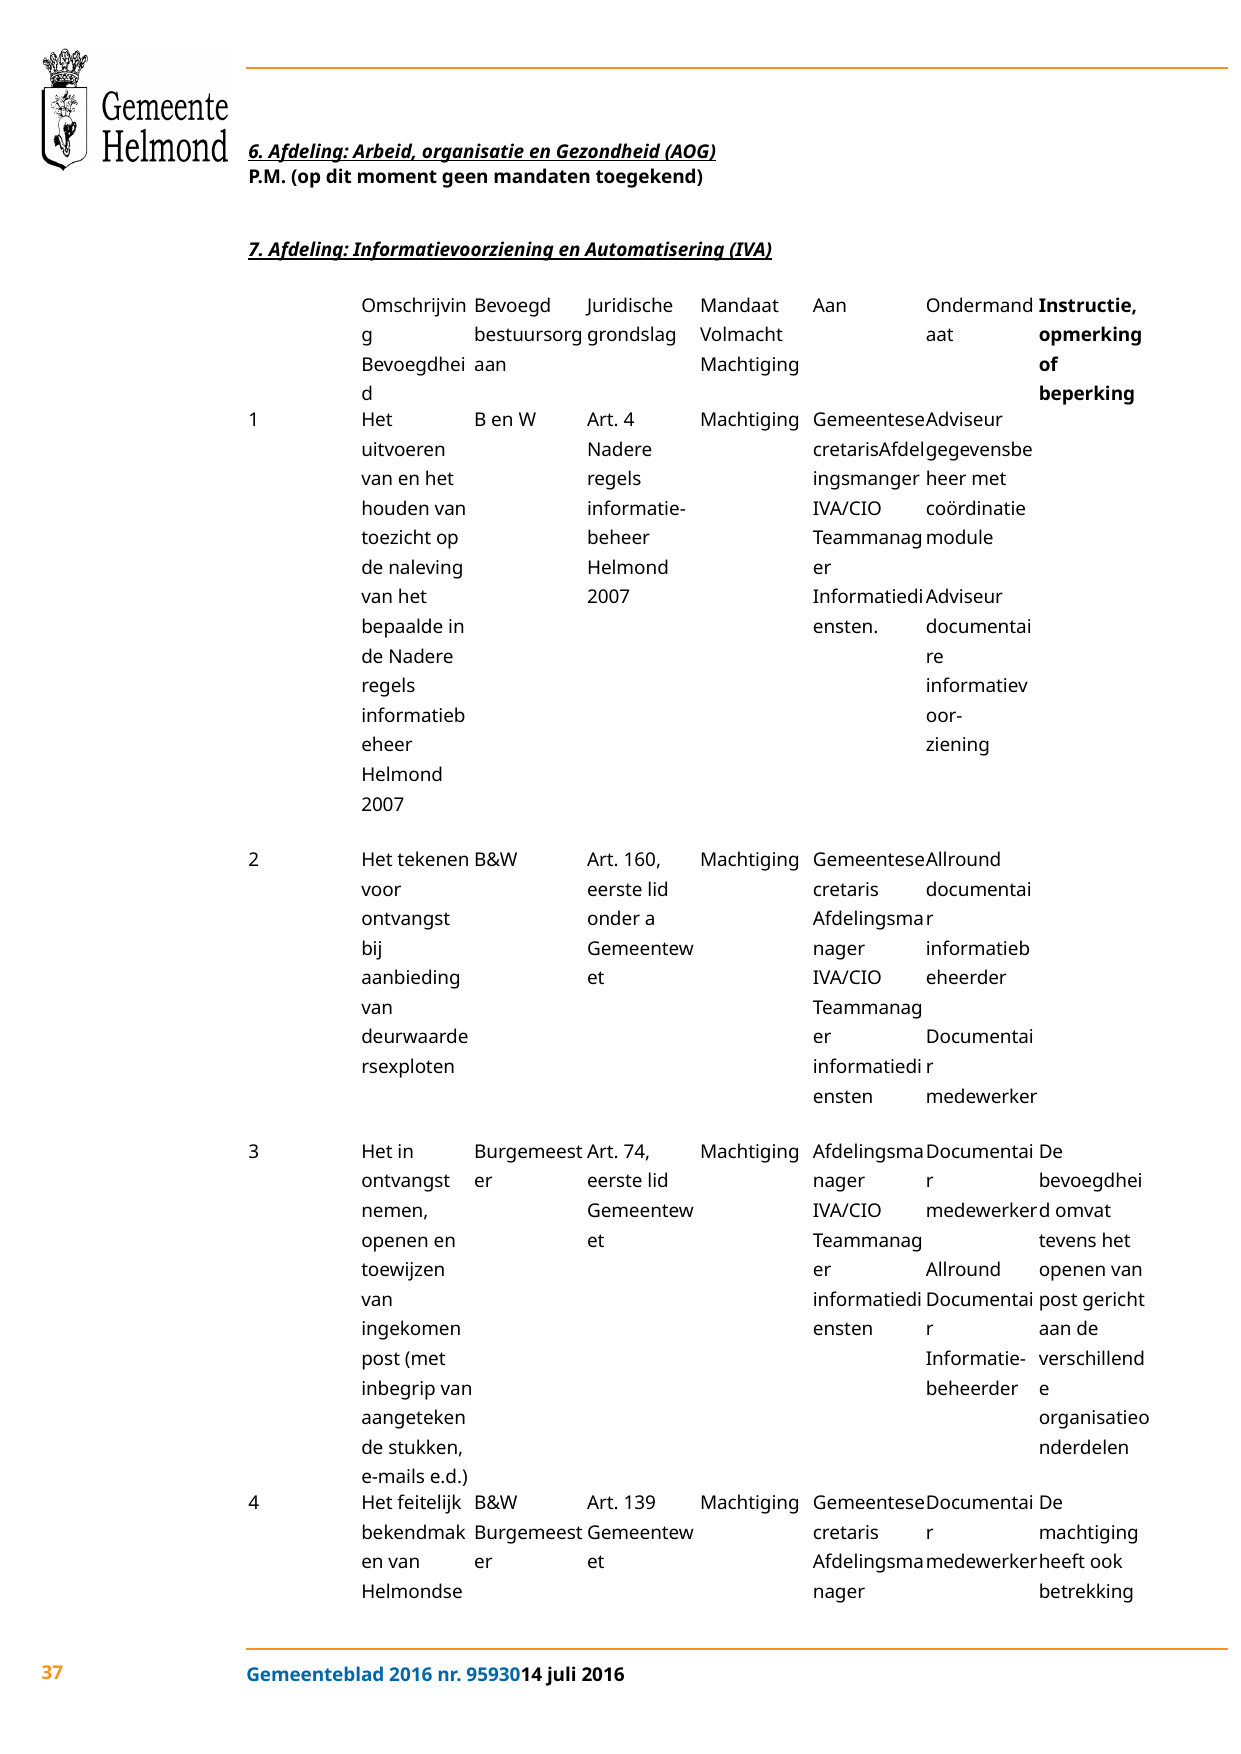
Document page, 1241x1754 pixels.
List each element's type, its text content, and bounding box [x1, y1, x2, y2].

table_cell Documentair medewerker Allround Documentair Informatie-beheerder [926, 1138, 1038, 1489]
table_cell 1 [248, 406, 361, 846]
table_header Juridische grondslag [587, 292, 700, 406]
table_cell Machtiging [700, 1138, 813, 1489]
table_cell Burgemeester [474, 1138, 587, 1489]
table_cell Gemeentesecretaris Afdelingsmanager [813, 1489, 926, 1604]
table_cell GemeentesecretarisAfdelingsmanger IVA/CIO Teammanager Informatiediensten. [813, 406, 926, 846]
table_cell Afdelingsmanager IVA/CIO Teammanager informatiediensten [813, 1138, 926, 1489]
table_cell Het in ontvangst nemen, openen en toewijzen van ingekomen post (met inbegrip van aangetekende stukken, e-mails e.d.) [361, 1138, 474, 1489]
picture [41, 47, 231, 172]
table_header Omschrijving Bevoegdheid [361, 292, 474, 406]
table_header Instructie, opmerking of beperking [1039, 292, 1152, 406]
table_cell 3 [248, 1138, 361, 1489]
table_cell Allround documentair informatiebeheerder Documentair medewerker [926, 846, 1038, 1138]
table_cell De machtiging heeft ook betrekking [1039, 1489, 1152, 1604]
table_header Aan [813, 292, 926, 406]
table_cell Het uitvoeren van en het houden van toezicht op de naleving van het bepaalde in de Nadere regels informatiebeheer Helmond 2007 [361, 406, 474, 846]
table_cell Art. 139 Gemeentewet [587, 1489, 700, 1604]
table_cell [1039, 846, 1152, 1138]
table_header Bevoegd bestuursorgaan [474, 292, 587, 406]
table_header [248, 292, 361, 406]
table_cell Machtiging [700, 406, 813, 846]
text 7. Afdeling: Informatievoorziening en Automatisering (IVA) [248, 236, 1152, 262]
table_cell Gemeentesecretaris Afdelingsmanager IVA/CIO Teammanager informatiediensten [813, 846, 926, 1138]
table_cell Art. 4 Nadere regels informatie-beheer Helmond 2007 [587, 406, 700, 846]
table_cell Machtiging [700, 1489, 813, 1604]
table_cell B&W Burgemeester [474, 1489, 587, 1604]
table_cell 2 [248, 846, 361, 1138]
table_cell Het feitelijk bekendmaken van Helmondse [361, 1489, 474, 1604]
table_cell B&W [474, 846, 587, 1138]
table_header Mandaat Volmacht Machtiging [700, 292, 813, 406]
table_cell Adviseur gegevensbeheer met coördinatiemodule Adviseur documentaire informatievoor- ziening [926, 406, 1038, 846]
table_cell B en W [474, 406, 587, 846]
table_cell Het tekenen voor ontvangst bij aanbieding van deurwaardersexploten [361, 846, 474, 1138]
table_cell [1039, 406, 1152, 846]
table_cell Art. 74, eerste lid Gemeentewet [587, 1138, 700, 1489]
table_cell 4 [248, 1489, 361, 1604]
text P.M. (op dit moment geen mandaten toegekend) [248, 164, 1152, 189]
table_cell Documentair medewerker [926, 1489, 1038, 1604]
table_cell Machtiging [700, 846, 813, 1138]
text 6. Afdeling: Arbeid, organisatie en Gezondheid (AOG) [248, 138, 1152, 164]
table_cell Art. 160, eerste lid onder a Gemeentewet [587, 846, 700, 1138]
table_header Ondermandaat [926, 292, 1038, 406]
table_cell De bevoegdheid omvat tevens het openen van post gericht aan de verschillende organisatieonderdelen [1039, 1138, 1152, 1489]
